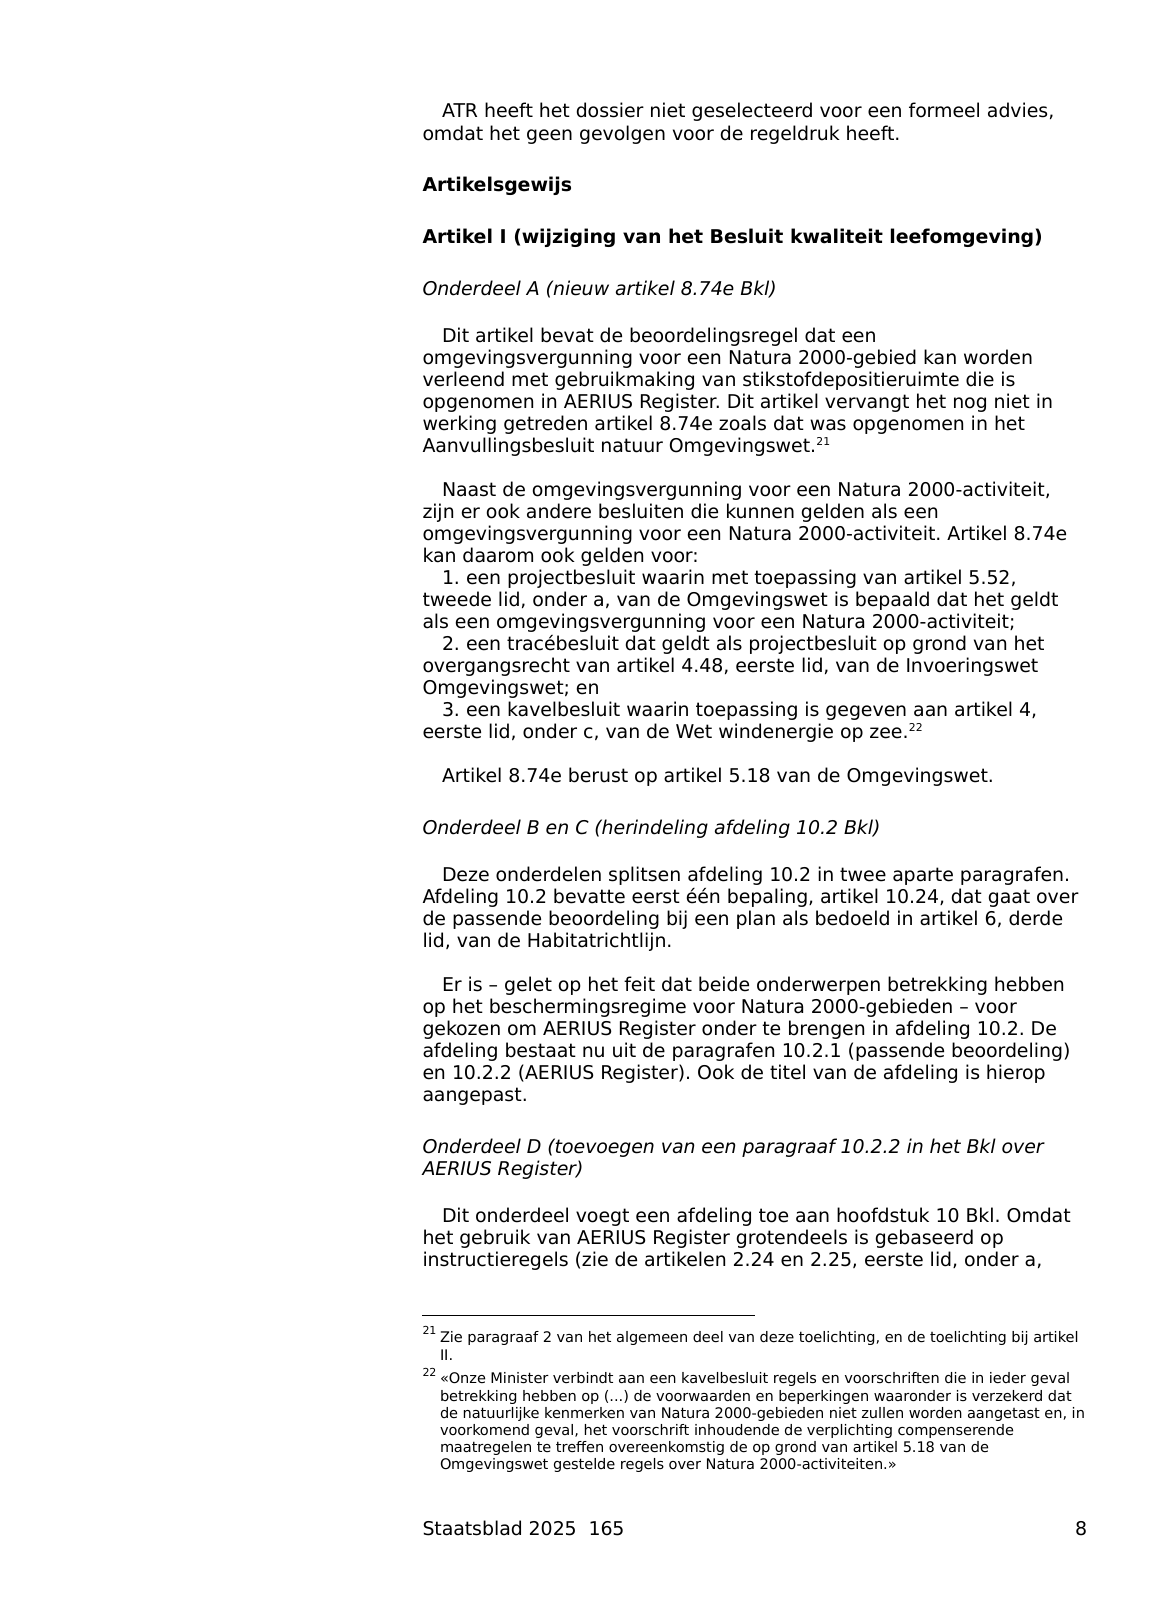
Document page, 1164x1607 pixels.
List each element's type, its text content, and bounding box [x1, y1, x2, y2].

text Deze onderdelen splitsen afdeling 10.2 in twee aparte paragrafen. Afdeling 10.2 bevatte eerst één bepaling, artikel 10.24, dat gaat over de passende beoordeling bij een plan als bedoeld in artikel 6, derde lid, van de Habitatrichtlijn. [422, 864, 1087, 952]
text Dit onderdeel voegt een afdeling toe aan hoofdstuk 10 Bkl. Omdat het gebruik van AERIUS Register grotendeels is gebaseerd op instructieregels (zie de artikelen 2.24 en 2.25, eerste lid, onder a, [422, 1205, 1087, 1271]
subtitle Artikel I (wijziging van het Besluit kwaliteit leefomgeving) [422, 226, 1087, 248]
text Artikel 8.74e berust op artikel 5.18 van de Omgevingswet. [422, 765, 1087, 787]
subtitle Onderdeel A (nieuw artikel 8.74e Bkl) [422, 278, 1087, 300]
text Zie paragraaf 2 van het algemeen deel van deze toelichting, en de toelichting bij artikel II. [422, 1324, 1087, 1363]
text Naast de omgevingsvergunning voor een Natura 2000-activiteit, zijn er ook andere besluiten die kunnen gelden als een omgevingsvergunning voor een Natura 2000-activiteit. Artikel 8.74e kan daarom ook gelden voor: [422, 479, 1087, 567]
subtitle Onderdeel D (toevoegen van een paragraaf 10.2.2 in het Bkl over AERIUS Register) [422, 1136, 1087, 1180]
text 1. een projectbesluit waarin met toepassing van artikel 5.52, tweede lid, onder a, van de Omgevingswet is bepaald dat het geldt als een omgevingsvergunning voor een Natura 2000-activiteit; [422, 567, 1087, 633]
text Er is – gelet op het feit dat beide onderwerpen betrekking hebben op het beschermingsregime voor Natura 2000-gebieden – voor gekozen om AERIUS Register onder te brengen in afdeling 10.2. De afdeling bestaat nu uit de paragrafen 10.2.1 (passende beoordeling) en 10.2.2 (AERIUS Register). Ook de titel van de afdeling is hierop aangepast. [422, 974, 1087, 1106]
text «Onze Minister verbindt aan een kavelbesluit regels en voorschriften die in ieder geval betrekking hebben op (...) de voorwaarden en beperkingen waaronder is verzekerd dat de natuurlijke kenmerken van Natura 2000-gebieden niet zullen worden aangetast en, in voorkomend geval, het voorschrift inhoudende de verplichting compenserende maatregelen te treffen overeenkomstig de op grond van artikel 5.18 van de Omgevingswet gestelde regels over Natura 2000-activiteiten.» [422, 1366, 1087, 1473]
text Dit artikel bevat de beoordelingsregel dat een omgevingsvergunning voor een Natura 2000-gebied kan worden verleend met gebruikmaking van stikstofdepositieruimte die is opgenomen in AERIUS Register. Dit artikel vervangt het nog niet in werking getreden artikel 8.74e zoals dat was opgenomen in het Aanvullingsbesluit natuur Omgevingswet. [422, 325, 1087, 457]
subtitle Artikelsgewijs [422, 174, 1087, 196]
subtitle Onderdeel B en C (herindeling afdeling 10.2 Bkl) [422, 817, 1087, 839]
text ATR heeft het dossier niet geselecteerd voor een formeel advies, omdat het geen gevolgen voor de regeldruk heeft. [422, 100, 1087, 144]
text 2. een tracébesluit dat geldt als projectbesluit op grond van het overgangsrecht van artikel 4.48, eerste lid, van de Invoeringswet Omgevingswet; en [422, 633, 1087, 699]
text 3. een kavelbesluit waarin toepassing is gegeven aan artikel 4, eerste lid, onder c, van de Wet windenergie op zee. [422, 699, 1087, 743]
